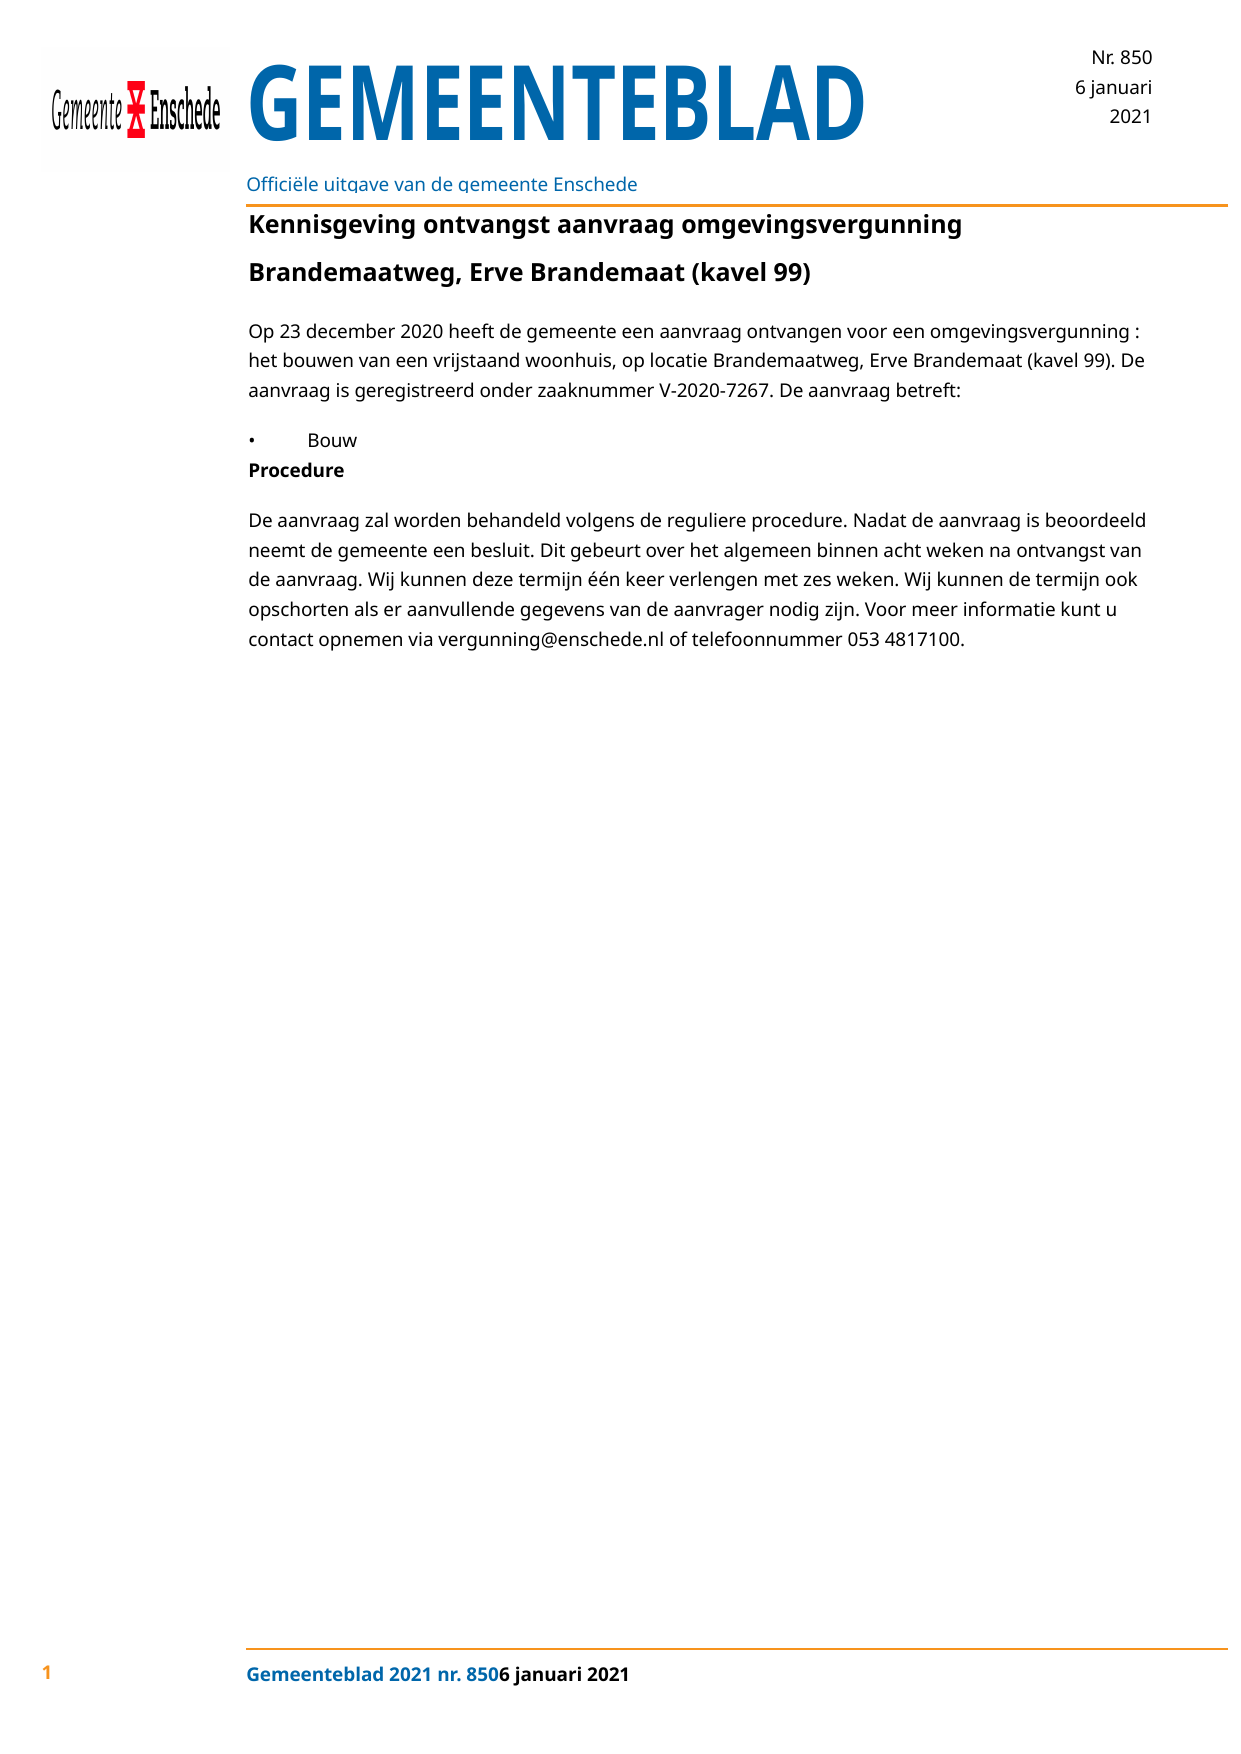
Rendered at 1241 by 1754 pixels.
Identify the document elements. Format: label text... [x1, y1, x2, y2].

text Kennisgeving ontvangst aanvraag omgevingsvergunning Brandemaatweg, Erve Brandemaat (kavel 99) [248, 207, 1152, 288]
list Bouw [248, 427, 1152, 453]
text Op 23 december 2020 heeft de gemeente een aanvraag ontvangen voor een omgevingsvergunning : het bouwen van een vrijstaand woonhuis, op locatie Brandemaatweg, Erve Brandemaat (kavel 99). De aanvraag is geregistreerd onder zaaknummer V-2020-7267. De aanvraag betreft: [248, 318, 1152, 403]
picture [41, 47, 231, 172]
text Procedure [248, 457, 1152, 483]
text De aanvraag zal worden behandeld volgens de reguliere procedure. Nadat de aanvraag is beoordeeld neemt de gemeente een besluit. Dit gebeurt over het algemeen binnen acht weken na ontvangst van de aanvraag. Wij kunnen deze termijn één keer verlengen met zes weken. Wij kunnen de termijn ook opschorten als er aanvullende gegevens van de aanvrager nodig zijn. Voor meer informatie kunt u contact opnemen via vergunning@enschede.nl of telefoonnummer 053 4817100. [248, 507, 1152, 652]
